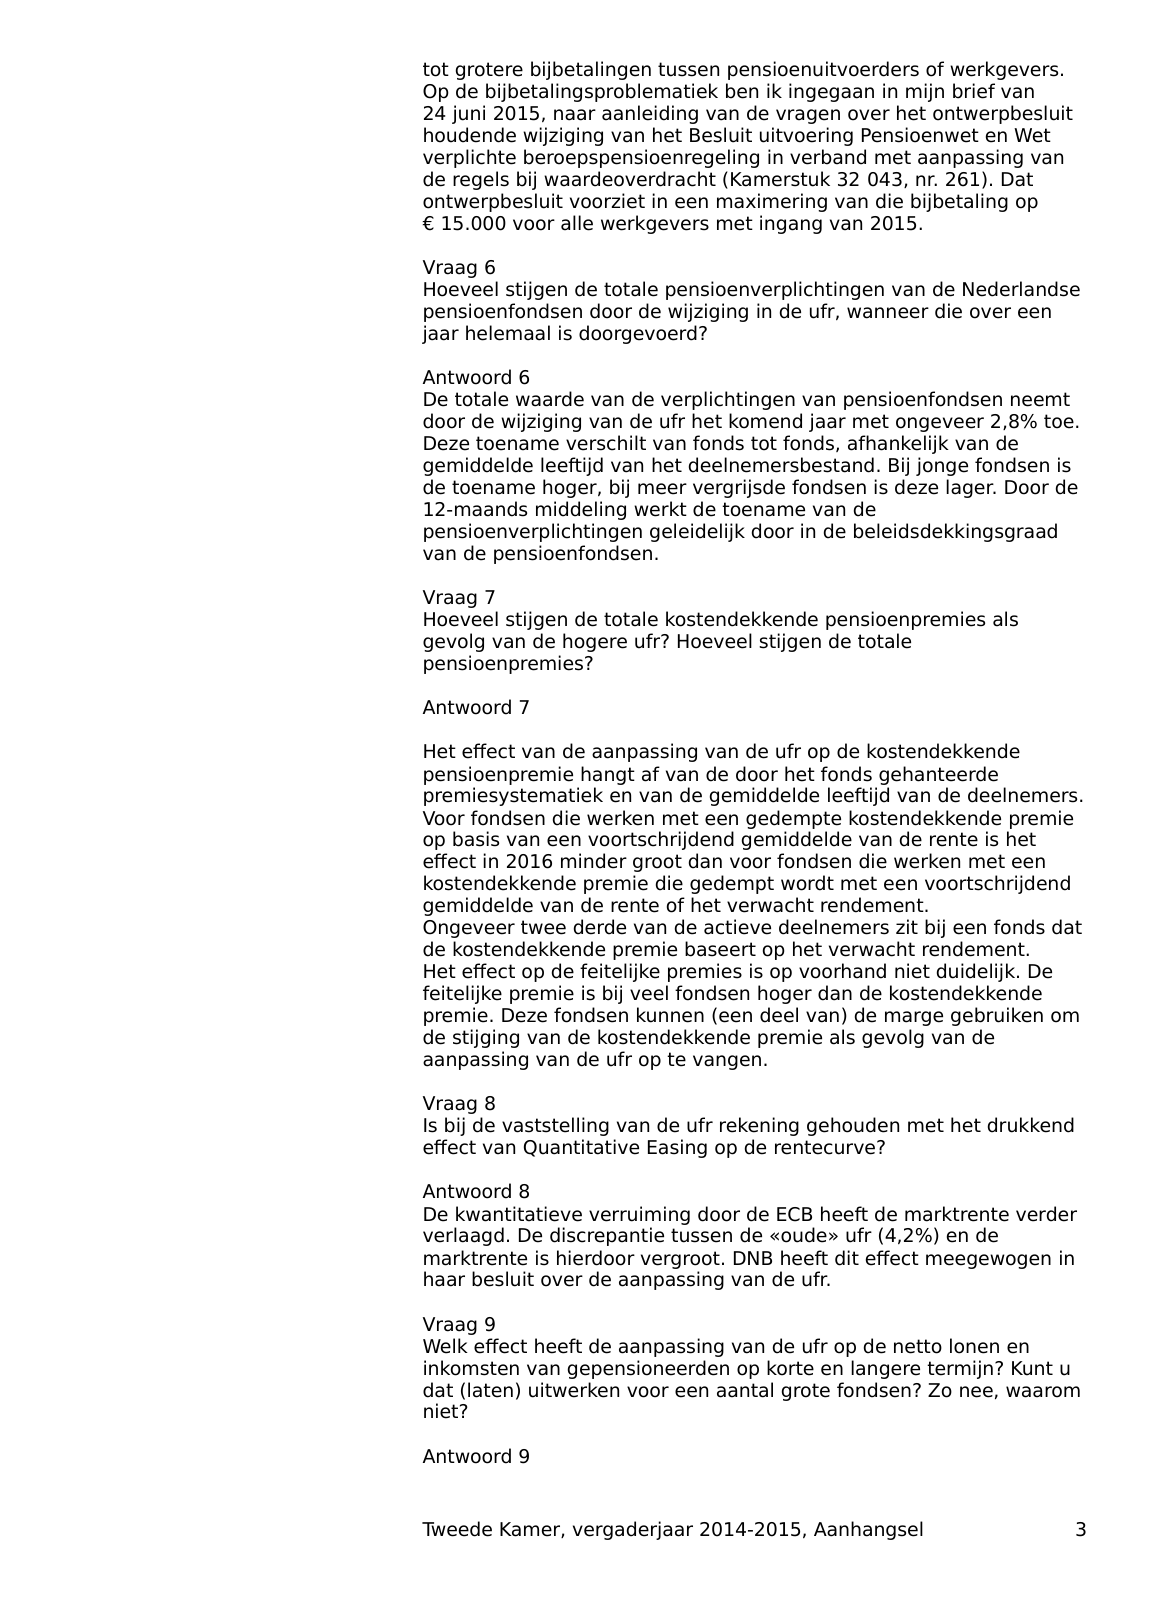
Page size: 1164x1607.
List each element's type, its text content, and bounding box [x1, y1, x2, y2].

text De kwantitatieve verruiming door de ECB heeft de marktrente verder verlaagd. De discrepantie tussen de «oude» ufr (4,2%) en de marktrente is hierdoor vergroot. DNB heeft dit effect meegewogen in haar besluit over de aanpassing van de ufr. [422, 1203, 1087, 1291]
text Vraag 6 [422, 257, 1087, 279]
text Antwoord 9 [422, 1446, 1087, 1468]
text Antwoord 8 [422, 1181, 1087, 1203]
text Het effect op de feitelijke premies is op voorhand niet duidelijk. De feitelijke premie is bij veel fondsen hoger dan de kostendekkende premie. Deze fondsen kunnen (een deel van) de marge gebruiken om de stijging van de kostendekkende premie als gevolg van de aanpassing van de ufr op te vangen. [422, 961, 1087, 1071]
text Is bij de vaststelling van de ufr rekening gehouden met het drukkend effect van Quantitative Easing op de rentecurve? [422, 1115, 1087, 1159]
text Vraag 8 [422, 1093, 1087, 1115]
text Hoeveel stijgen de totale kostendekkende pensioenpremies als gevolg van de hogere ufr? Hoeveel stijgen de totale pensioenpremies? [422, 609, 1087, 675]
text Hoeveel stijgen de totale pensioenverplichtingen van de Nederlandse pensioenfondsen door de wijziging in de ufr, wanneer die over een jaar helemaal is doorgevoerd? [422, 279, 1087, 345]
text Het effect van de aanpassing van de ufr op de kostendekkende pensioenpremie hangt af van de door het fonds gehanteerde premiesystematiek en van de gemiddelde leeftijd van de deelnemers. Voor fondsen die werken met een gedempte kostendekkende premie op basis van een voortschrijdend gemiddelde van de rente is het effect in 2016 minder groot dan voor fondsen die werken met een kostendekkende premie die gedempt wordt met een voortschrijdend gemiddelde van de rente of het verwacht rendement. [422, 741, 1087, 917]
text Antwoord 7 [422, 697, 1087, 719]
text Welk effect heeft de aanpassing van de ufr op de netto lonen en inkomsten van gepensioneerden op korte en langere termijn? Kunt u dat (laten) uitwerken voor een aantal grote fondsen? Zo nee, waarom niet? [422, 1336, 1087, 1423]
text tot grotere bijbetalingen tussen pensioenuitvoerders of werkgevers. Op de bijbetalingsproblematiek ben ik ingegaan in mijn brief van 24 juni 2015, naar aanleiding van de vragen over het ontwerpbesluit houdende wijziging van het Besluit uitvoering Pensioenwet en Wet verplichte beroepspensioenregeling in verband met aanpassing van de regels bij waardeoverdracht (Kamerstuk 32 043, nr. 261). Dat ontwerpbesluit voorziet in een maximering van die bijbetaling op € 15.000 voor alle werkgevers met ingang van 2015. [422, 59, 1087, 235]
text Antwoord 6 [422, 367, 1087, 389]
text Ongeveer twee derde van de actieve deelnemers zit bij een fonds dat de kostendekkende premie baseert op het verwacht rendement. [422, 917, 1087, 961]
text De totale waarde van de verplichtingen van pensioenfondsen neemt door de wijziging van de ufr het komend jaar met ongeveer 2,8% toe. Deze toename verschilt van fonds tot fonds, afhankelijk van de gemiddelde leeftijd van het deelnemersbestand. Bij jonge fondsen is de toename hoger, bij meer vergrijsde fondsen is deze lager. Door de 12-maands middeling werkt de toename van de pensioenverplichtingen geleidelijk door in de beleidsdekkingsgraad van de pensioenfondsen. [422, 389, 1087, 565]
text Vraag 9 [422, 1313, 1087, 1336]
text Vraag 7 [422, 587, 1087, 609]
